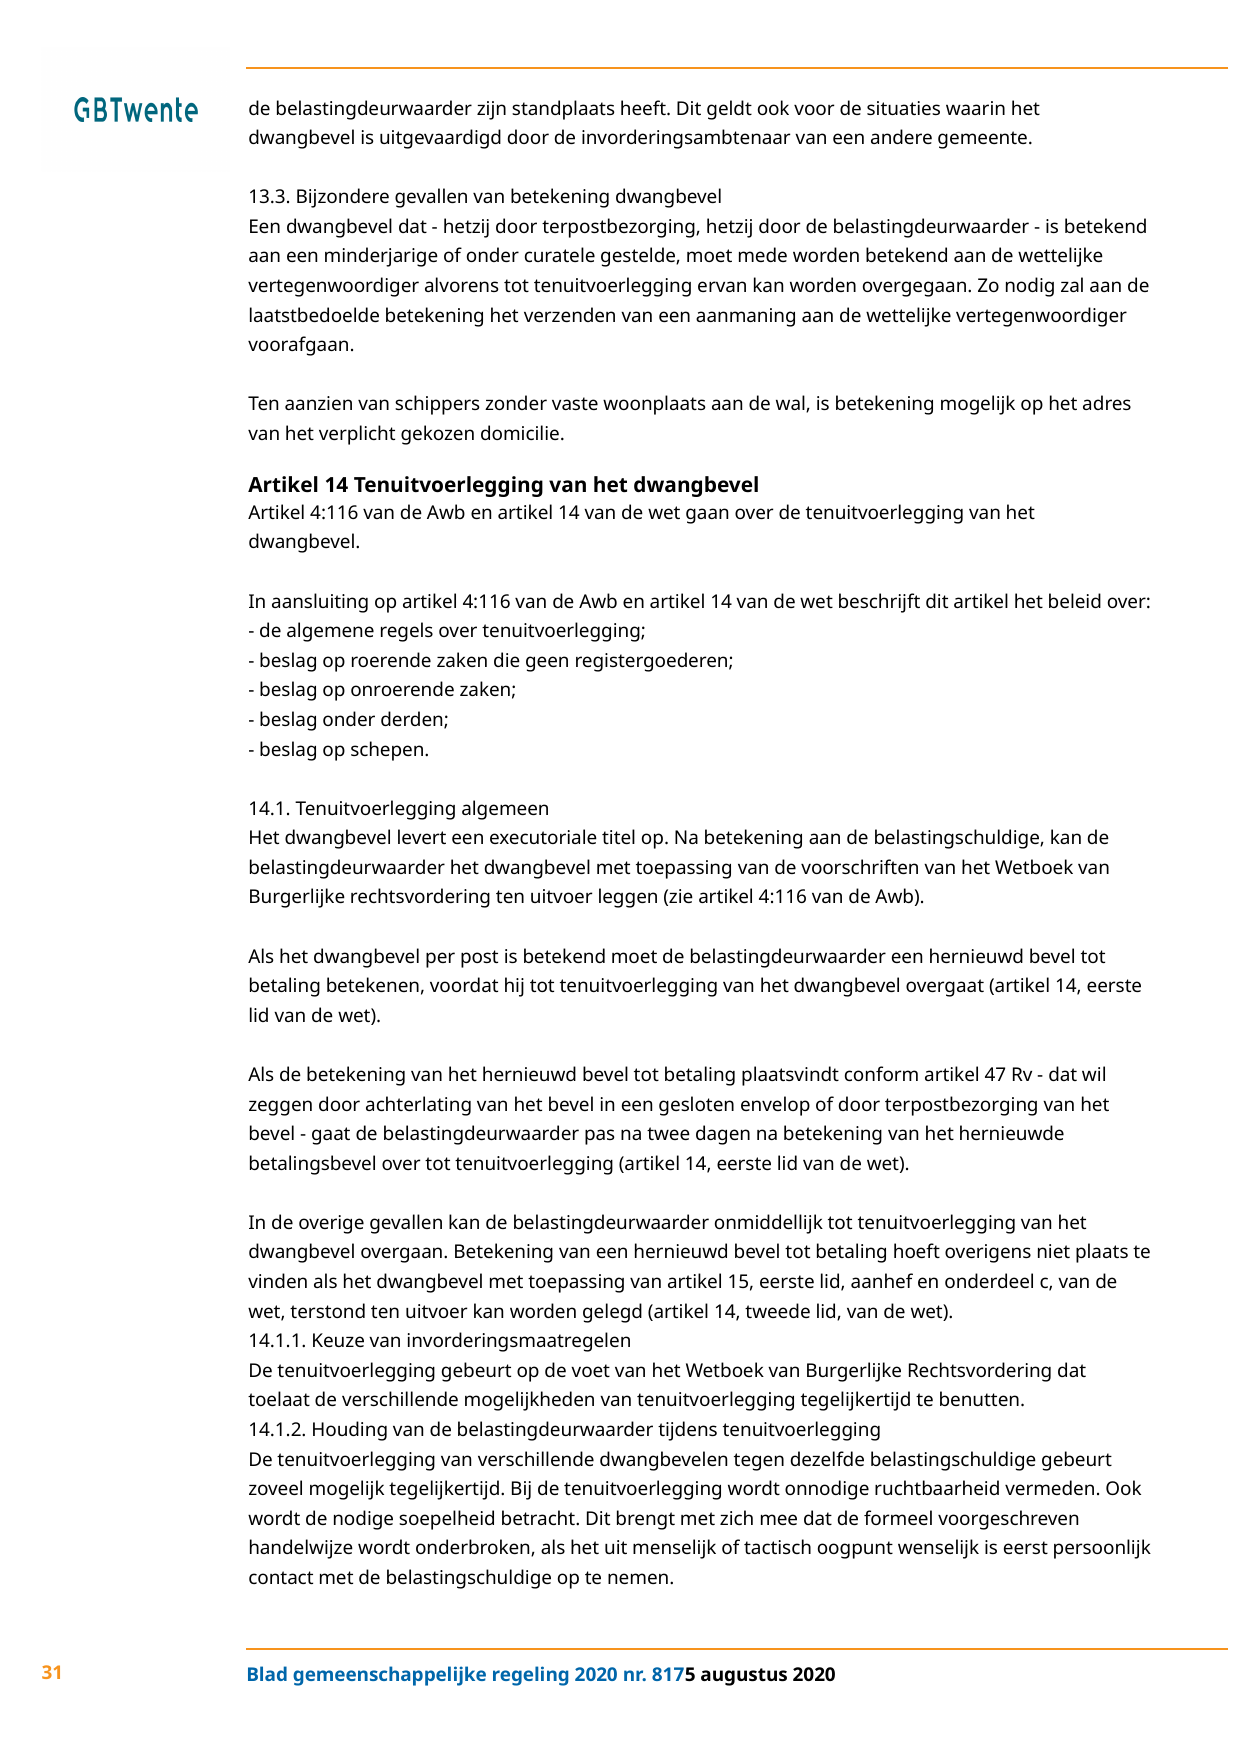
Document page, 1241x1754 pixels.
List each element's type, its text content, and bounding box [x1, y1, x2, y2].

text 14.1.1. Keuze van invorderingsmaatregelen [248, 1327, 1152, 1353]
text 14.1.2. Houding van de belastingdeurwaarder tijdens tenuitvoerlegging [248, 1416, 1152, 1442]
text de belastingdeurwaarder zijn standplaats heeft. Dit geldt ook voor de situaties waarin het dwangbevel is uitgevaardigd door de invorderingsambtenaar van een andere gemeente. [248, 95, 1152, 150]
text - beslag op schepen. [248, 736, 1152, 761]
text - beslag onder derden; [248, 706, 1152, 732]
text - de algemene regels over tenuitvoerlegging; [248, 617, 1152, 643]
text - beslag op roerende zaken die geen registergoederen; [248, 647, 1152, 673]
picture [41, 47, 231, 172]
text Artikel 4:116 van de Awb en artikel 14 van de wet gaan over de tenuitvoerlegging van het dwangbevel. [248, 499, 1152, 554]
text Het dwangbevel levert een executoriale titel op. Na betekening aan de belastingschuldige, kan de belastingdeurwaarder het dwangbevel met toepassing van de voorschriften van het Wetboek van Burgerlijke rechtsvordering ten uitvoer leggen (zie artikel 4:116 van de Awb). [248, 824, 1152, 909]
text Een dwangbevel dat - hetzij door terpostbezorging, hetzij door de belastingdeurwaarder - is betekend aan een minderjarige of onder curatele gestelde, moet mede worden betekend aan de wettelijke vertegenwoordiger alvorens tot tenuitvoerlegging ervan kan worden overgegaan. Zo nodig zal aan de laatstbedoelde betekening het verzenden van een aanmaning aan de wettelijke vertegenwoordiger voorafgaan. [248, 213, 1152, 357]
text In de overige gevallen kan de belastingdeurwaarder onmiddellijk tot tenuitvoerlegging van het dwangbevel overgaan. Betekening van een hernieuwd bevel tot betaling hoeft overigens niet plaats te vinden als het dwangbevel met toepassing van artikel 15, eerste lid, aanhef en onderdeel c, van de wet, terstond ten uitvoer kan worden gelegd (artikel 14, tweede lid, van de wet). [248, 1209, 1152, 1323]
text - beslag op onroerende zaken; [248, 677, 1152, 702]
text Artikel 14 Tenuitvoerlegging van het dwangbevel [248, 471, 1152, 499]
text Als het dwangbevel per post is betekend moet de belastingdeurwaarder een hernieuwd bevel tot betaling betekenen, voordat hij tot tenuitvoerlegging van het dwangbevel overgaat (artikel 14, eerste lid van de wet). [248, 943, 1152, 1028]
text Ten aanzien van schippers zonder vaste woonplaats aan de wal, is betekening mogelijk op het adres van het verplicht gekozen domicilie. [248, 391, 1152, 446]
text Als de betekening van het hernieuwd bevel tot betaling plaatsvindt conform artikel 47 Rv - dat wil zeggen door achterlating van het bevel in een gesloten envelop of door terpostbezorging van het bevel - gaat de belastingdeurwaarder pas na twee dagen na betekening van het hernieuwde betalingsbevel over tot tenuitvoerlegging (artikel 14, eerste lid van de wet). [248, 1061, 1152, 1176]
text 14.1. Tenuitvoerlegging algemeen [248, 795, 1152, 821]
text 13.3. Bijzondere gevallen van betekening dwangbevel [248, 183, 1152, 209]
text De tenuitvoerlegging van verschillende dwangbevelen tegen dezelfde belastingschuldige gebeurt zoveel mogelijk tegelijkertijd. Bij de tenuitvoerlegging wordt onnodige ruchtbaarheid vermeden. Ook wordt de nodige soepelheid betracht. Dit brengt met zich mee dat de formeel voorgeschreven handelwijze wordt onderbroken, als het uit menselijk of tactisch oogpunt wenselijk is eerst persoonlijk contact met de belastingschuldige op te nemen. [248, 1446, 1152, 1590]
text De tenuitvoerlegging gebeurt op de voet van het Wetboek van Burgerlijke Rechtsvordering dat toelaat de verschillende mogelijkheden van tenuitvoerlegging tegelijkertijd te benutten. [248, 1357, 1152, 1412]
text In aansluiting op artikel 4:116 van de Awb en artikel 14 van de wet beschrijft dit artikel het beleid over: [248, 588, 1152, 613]
